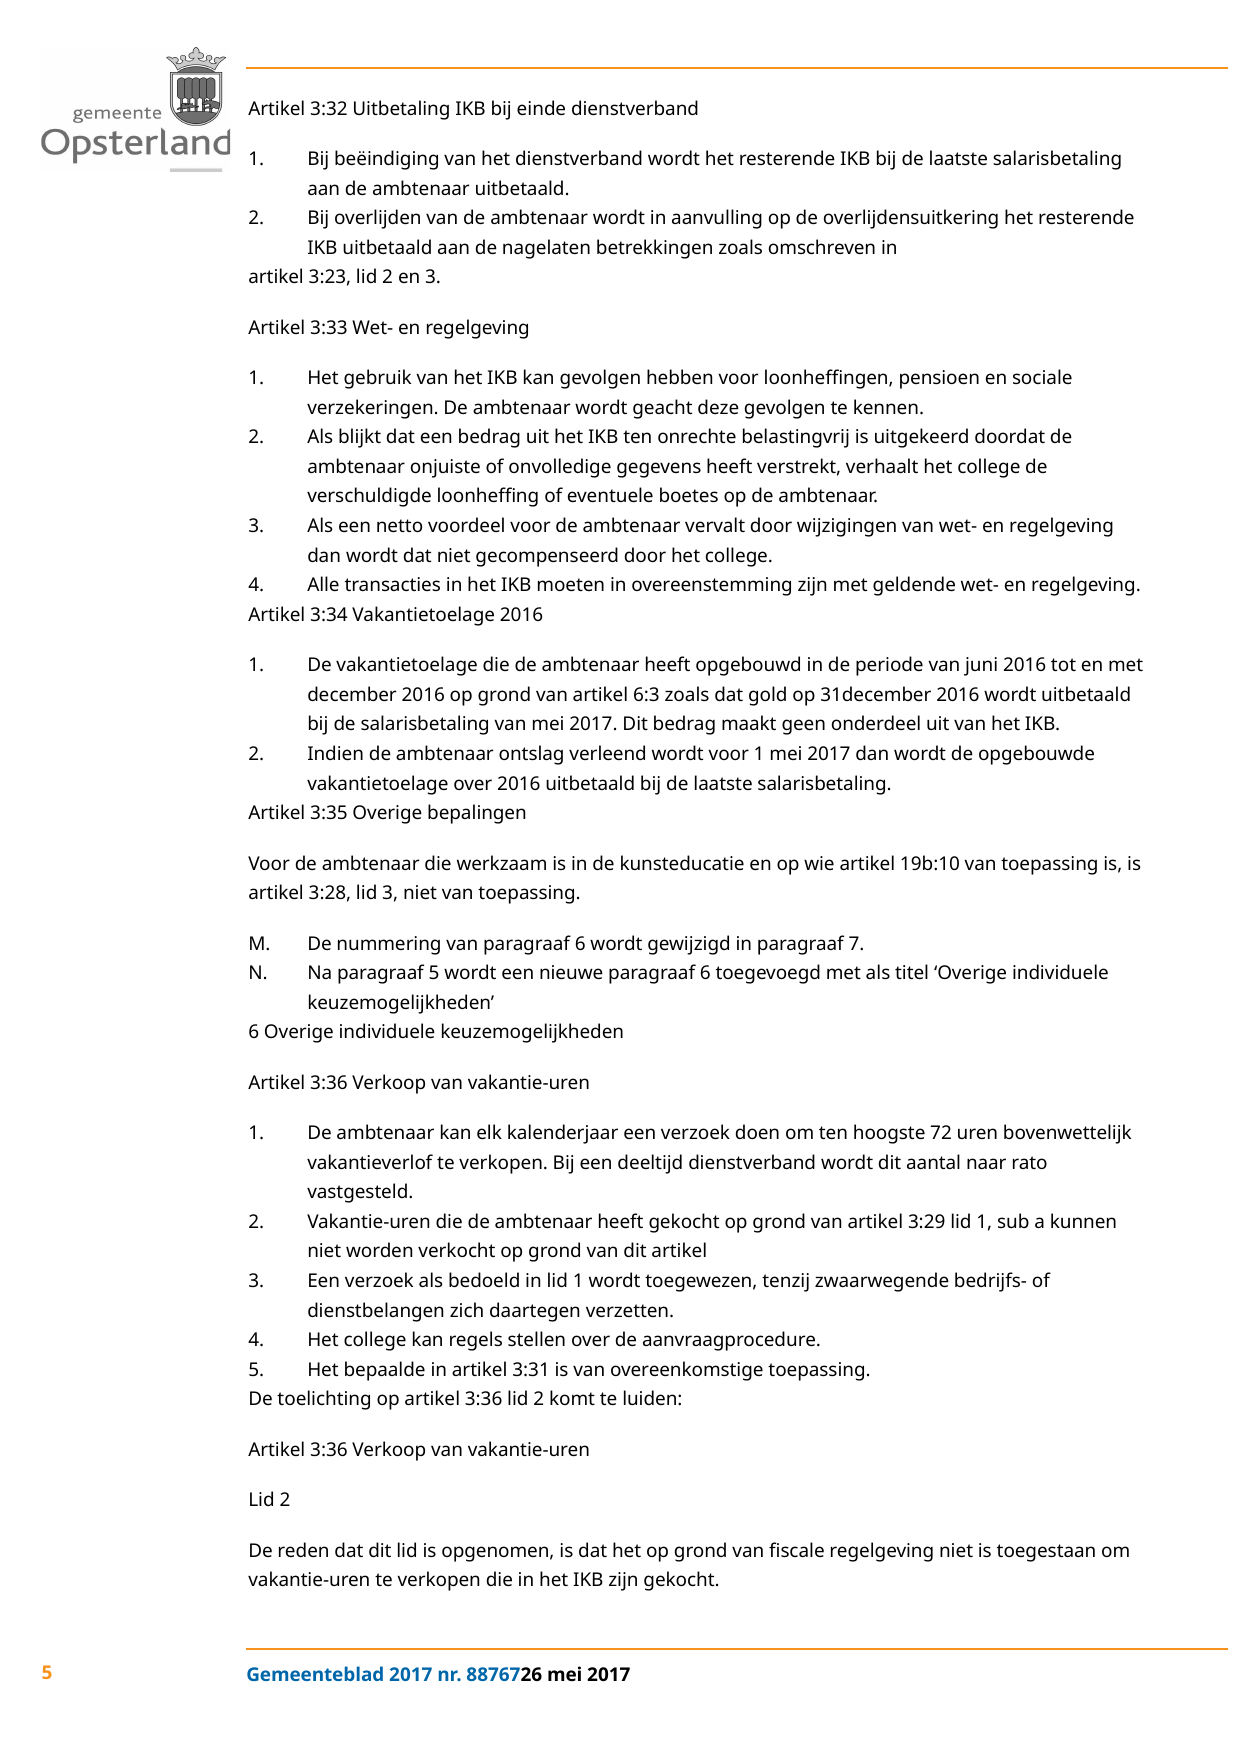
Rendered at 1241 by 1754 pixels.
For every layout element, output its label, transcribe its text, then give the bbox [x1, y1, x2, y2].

list Als een netto voordeel voor de ambtenaar vervalt door wijzigingen van wet- en regelgeving dan wordt dat niet gecompenseerd door het college. [248, 512, 1152, 568]
list Alle transacties in het IKB moeten in overeenstemming zijn met geldende wet- en regelgeving. [248, 571, 1152, 597]
text De toelichting op artikel 3:36 lid 2 komt te luiden: [248, 1386, 1152, 1411]
list Na paragraaf 5 wordt een nieuwe paragraaf 6 toegevoegd met als titel ‘Overige individuele keuzemogelijkheden’ [248, 959, 1152, 1015]
text Voor de ambtenaar die werkzaam is in de kunsteducatie en op wie artikel 19b:10 van toepassing is, is artikel 3:28, lid 3, niet van toepassing. [248, 850, 1152, 905]
list Indien de ambtenaar ontslag verleend wordt voor 1 mei 2017 dan wordt de opgebouwde vakantietoelage over 2016 uitbetaald bij de laatste salarisbetaling. [248, 740, 1152, 796]
list Bij beëindiging van het dienstverband wordt het resterende IKB bij de laatste salarisbetaling aan de ambtenaar uitbetaald. [248, 145, 1152, 201]
list Het gebruik van het IKB kan gevolgen hebben voor loonheffingen, pensioen en sociale verzekeringen. De ambtenaar wordt geacht deze gevolgen te kennen. [248, 364, 1152, 420]
list De ambtenaar kan elk kalenderjaar een verzoek doen om ten hoogste 72 uren bovenwettelijk vakantieverlof te verkopen. Bij een deeltijd dienstverband wordt dit aantal naar rato vastgesteld. [248, 1119, 1152, 1204]
list De vakantietoelage die de ambtenaar heeft opgebouwd in de periode van juni 2016 tot en met december 2016 op grond van artikel 6:3 zoals dat gold op 31december 2016 wordt uitbetaald bij de salarisbetaling van mei 2017. Dit bedrag maakt geen onderdeel uit van het IKB. [248, 651, 1152, 736]
picture [41, 47, 231, 172]
text Artikel 3:32 Uitbetaling IKB bij einde dienstverband [248, 95, 1152, 121]
text 6 Overige individuele keuzemogelijkheden [248, 1018, 1152, 1044]
text Artikel 3:36 Verkoop van vakantie-uren [248, 1069, 1152, 1095]
text De reden dat dit lid is opgenomen, is dat het op grond van fiscale regelgeving niet is toegestaan om vakantie-uren te verkopen die in het IKB zijn gekocht. [248, 1537, 1152, 1592]
text Artikel 3:33 Wet- en regelgeving [248, 314, 1152, 340]
list Bij overlijden van de ambtenaar wordt in aanvulling op de overlijdensuitkering het resterende IKB uitbetaald aan de nagelaten betrekkingen zoals omschreven in [248, 204, 1152, 260]
text Lid 2 [248, 1486, 1152, 1512]
text Artikel 3:36 Verkoop van vakantie-uren [248, 1436, 1152, 1462]
list Als blijkt dat een bedrag uit het IKB ten onrechte belastingvrij is uitgekeerd doordat de ambtenaar onjuiste of onvolledige gegevens heeft verstrekt, verhaalt het college de verschuldigde loonheffing of eventuele boetes op de ambtenaar. [248, 423, 1152, 508]
text Artikel 3:34 Vakantietoelage 2016 [248, 601, 1152, 627]
list Het bepaalde in artikel 3:31 is van overeenkomstige toepassing. [248, 1356, 1152, 1382]
list Vakantie-uren die de ambtenaar heeft gekocht op grond van artikel 3:29 lid 1, sub a kunnen niet worden verkocht op grond van dit artikel [248, 1208, 1152, 1263]
list De nummering van paragraaf 6 wordt gewijzigd in paragraaf 7. [248, 930, 1152, 956]
text Artikel 3:35 Overige bepalingen [248, 799, 1152, 825]
text artikel 3:23, lid 2 en 3. [248, 263, 1152, 289]
list Een verzoek als bedoeld in lid 1 wordt toegewezen, tenzij zwaarwegende bedrijfs- of dienstbelangen zich daartegen verzetten. [248, 1267, 1152, 1323]
list Het college kan regels stellen over de aanvraagprocedure. [248, 1326, 1152, 1352]
